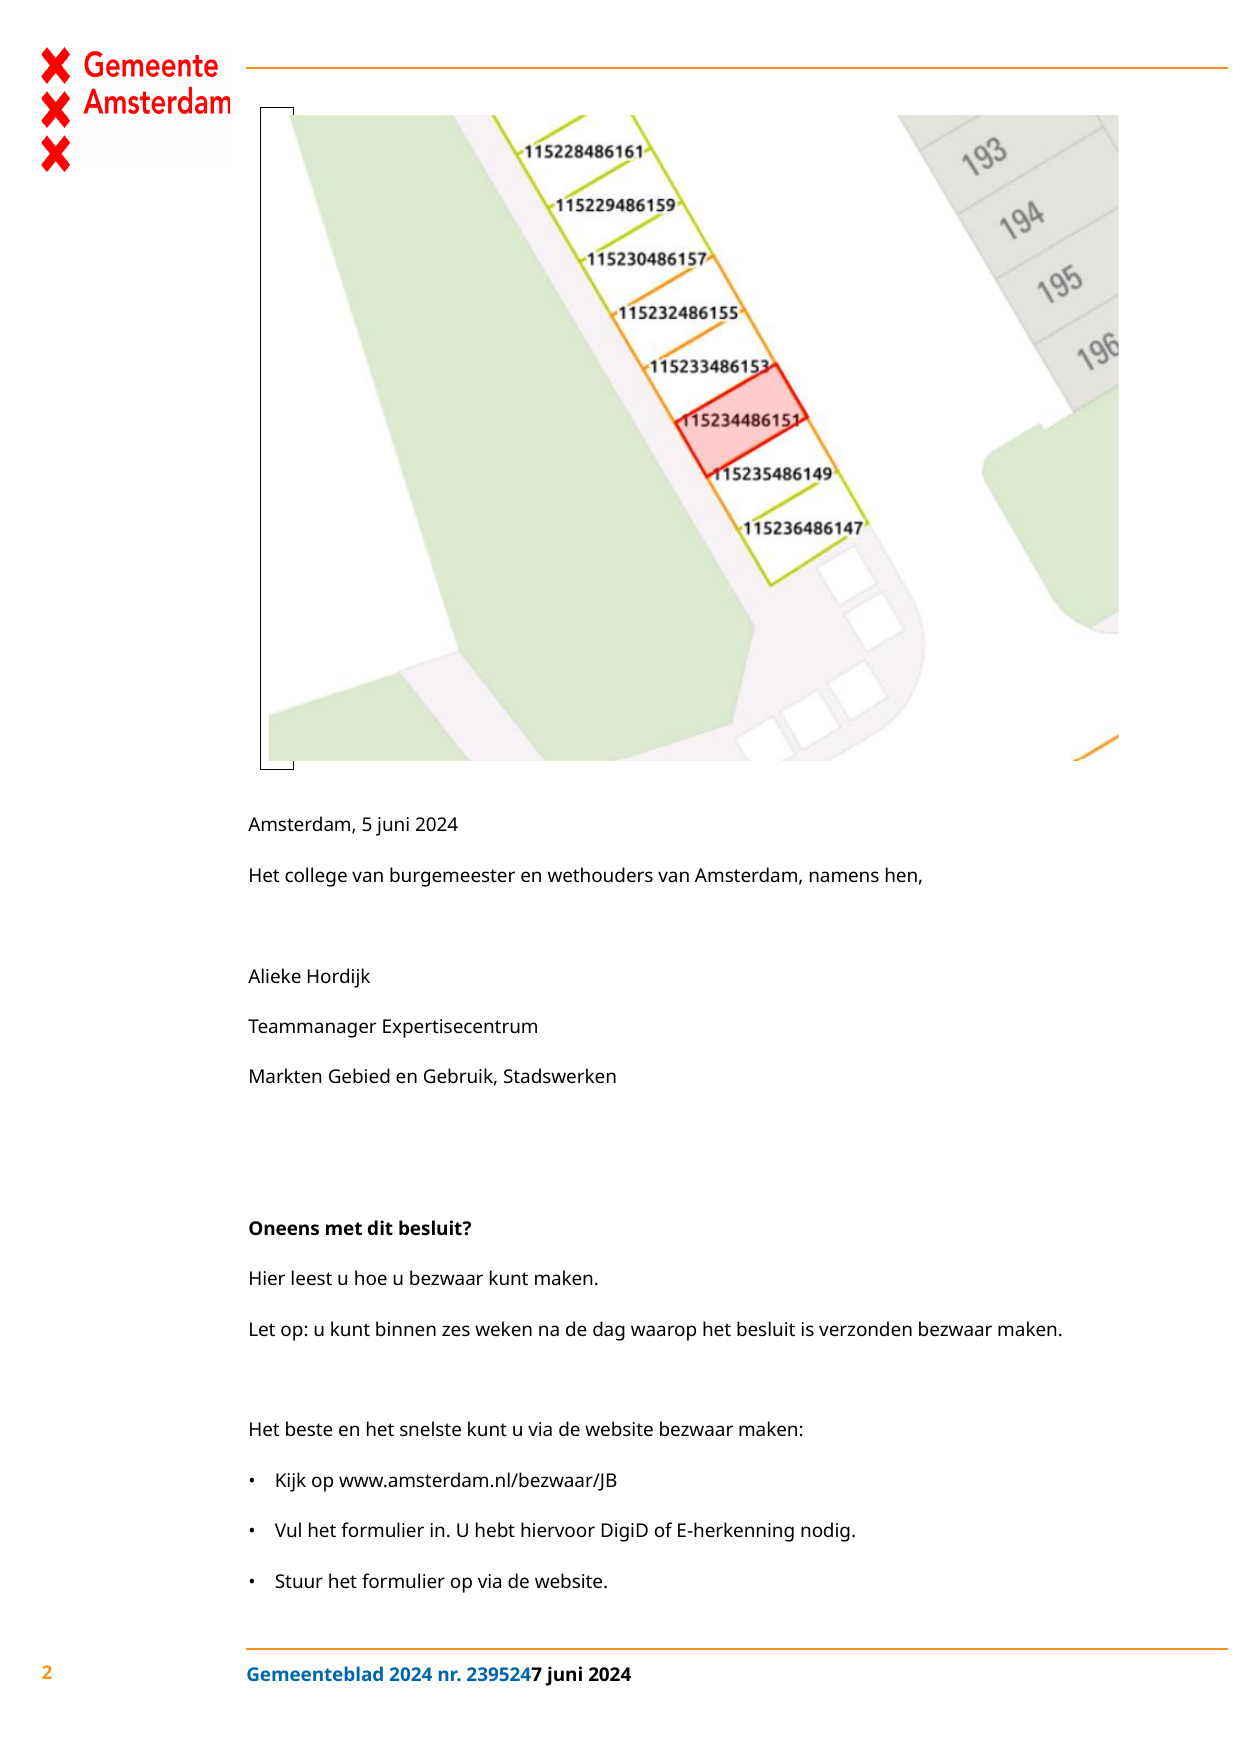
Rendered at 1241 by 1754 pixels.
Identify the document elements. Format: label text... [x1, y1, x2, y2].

text Het college van burgemeester en wethouders van Amsterdam, namens hen, [248, 862, 1152, 888]
text Markten Gebied en Gebruik, Stadswerken [248, 1064, 1152, 1089]
text • Stuur het formulier op via de website. [248, 1568, 1152, 1594]
text Oneens met dit besluit? [248, 1215, 1152, 1241]
text Hier leest u hoe u bezwaar kunt maken. [248, 1265, 1152, 1291]
text • Vul het formulier in. U hebt hiervoor DigiD of E-herkenning nodig. [248, 1517, 1152, 1543]
text Het beste en het snelste kunt u via de website bezwaar maken: [248, 1417, 1152, 1442]
picture [268, 115, 1119, 761]
text Teammanager Expertisecentrum [248, 1013, 1152, 1039]
text Amsterdam, 5 juni 2024 [248, 812, 1152, 837]
picture [41, 47, 231, 172]
text Alieke Hordijk [248, 963, 1152, 989]
text • Kijk op www.amsterdam.nl/bezwaar/JB [248, 1467, 1152, 1493]
text Let op: u kunt binnen zes weken na de dag waarop het besluit is verzonden bezwaar maken. [248, 1316, 1152, 1342]
